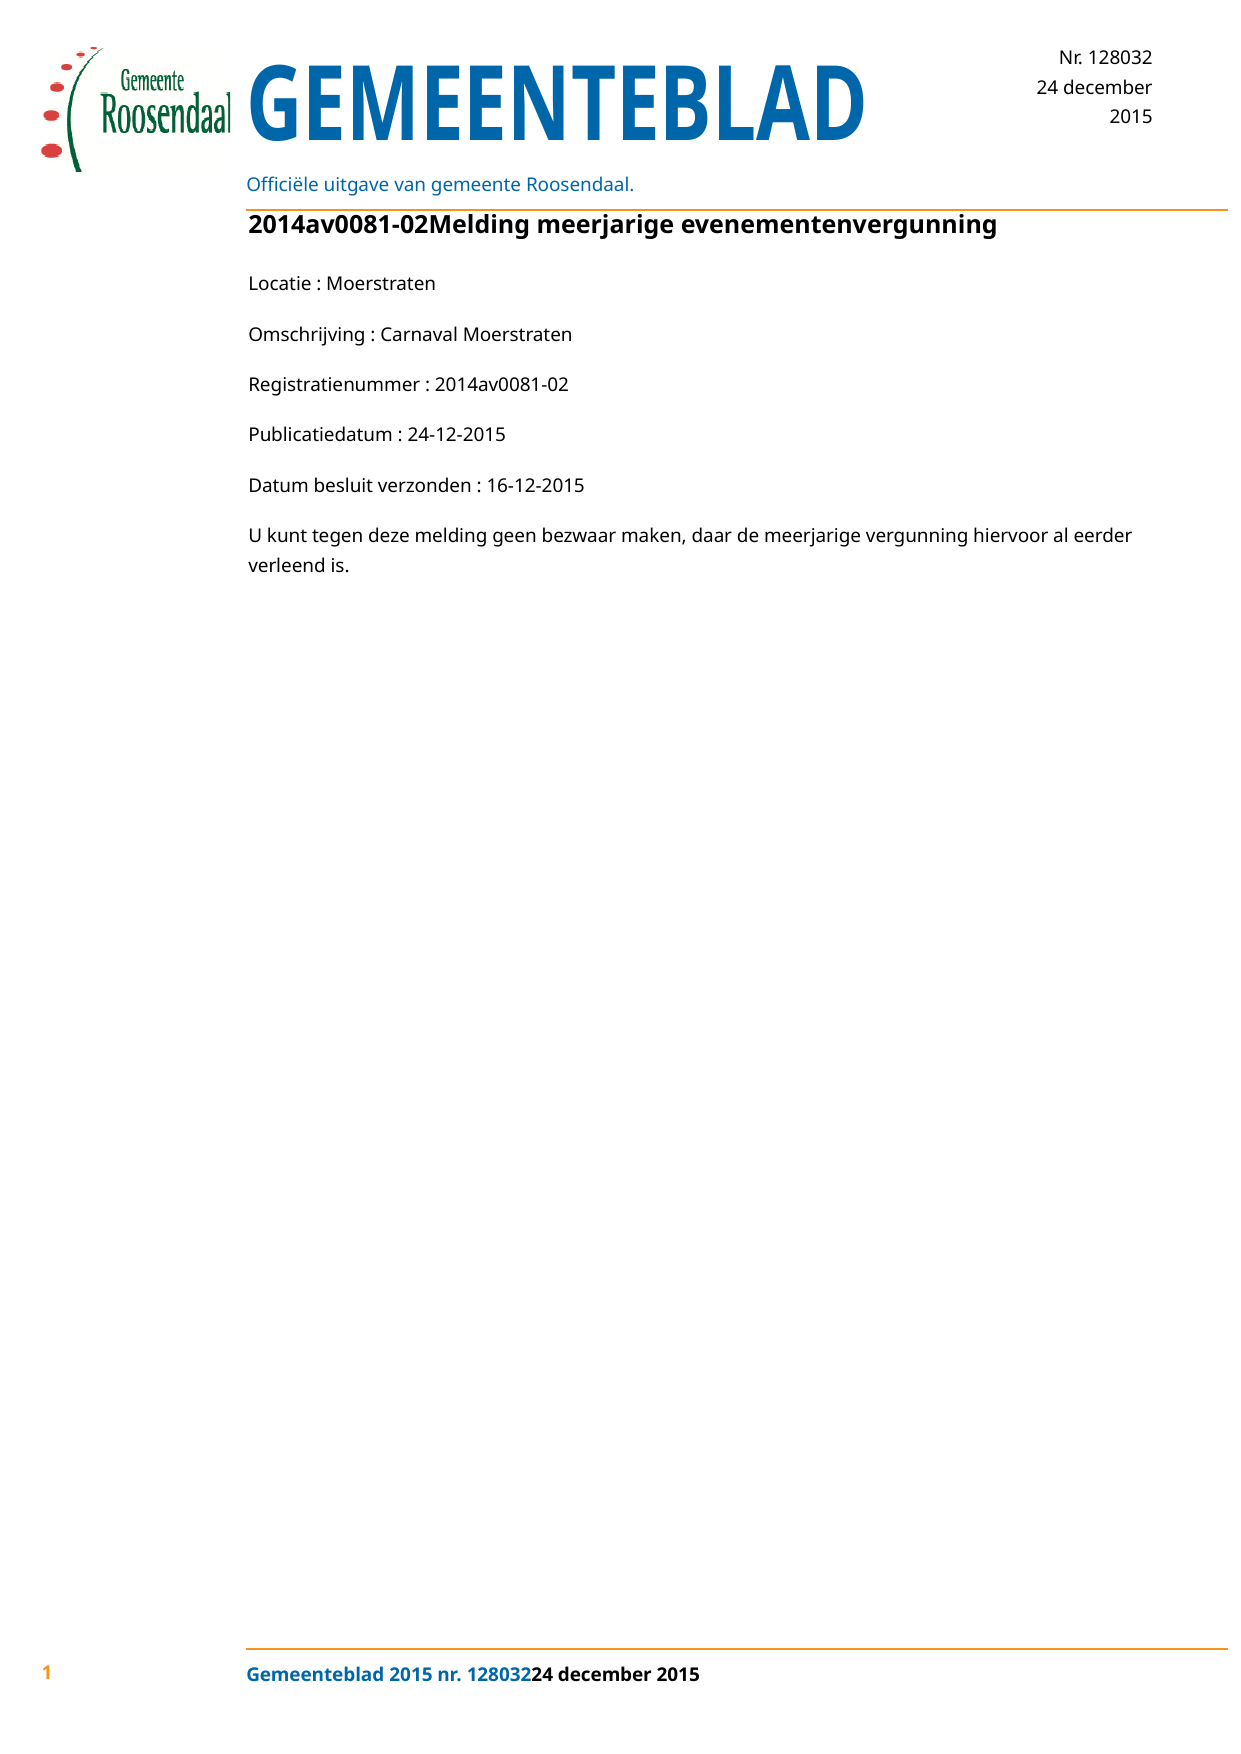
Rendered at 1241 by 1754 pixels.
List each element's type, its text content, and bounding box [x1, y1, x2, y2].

text Datum besluit verzonden : 16-12-2015 [248, 472, 1152, 498]
text Publicatiedatum : 24-12-2015 [248, 422, 1152, 447]
text 2014av0081-02Melding meerjarige evenementenvergunning [248, 211, 1152, 241]
text U kunt tegen deze melding geen bezwaar maken, daar de meerjarige vergunning hiervoor al eerder verleend is. [248, 522, 1152, 578]
text Omschrijving : Carnaval Moerstraten [248, 321, 1152, 346]
text Locatie : Moerstraten [248, 270, 1152, 296]
picture [41, 47, 231, 172]
text Registratienummer : 2014av0081-02 [248, 371, 1152, 397]
